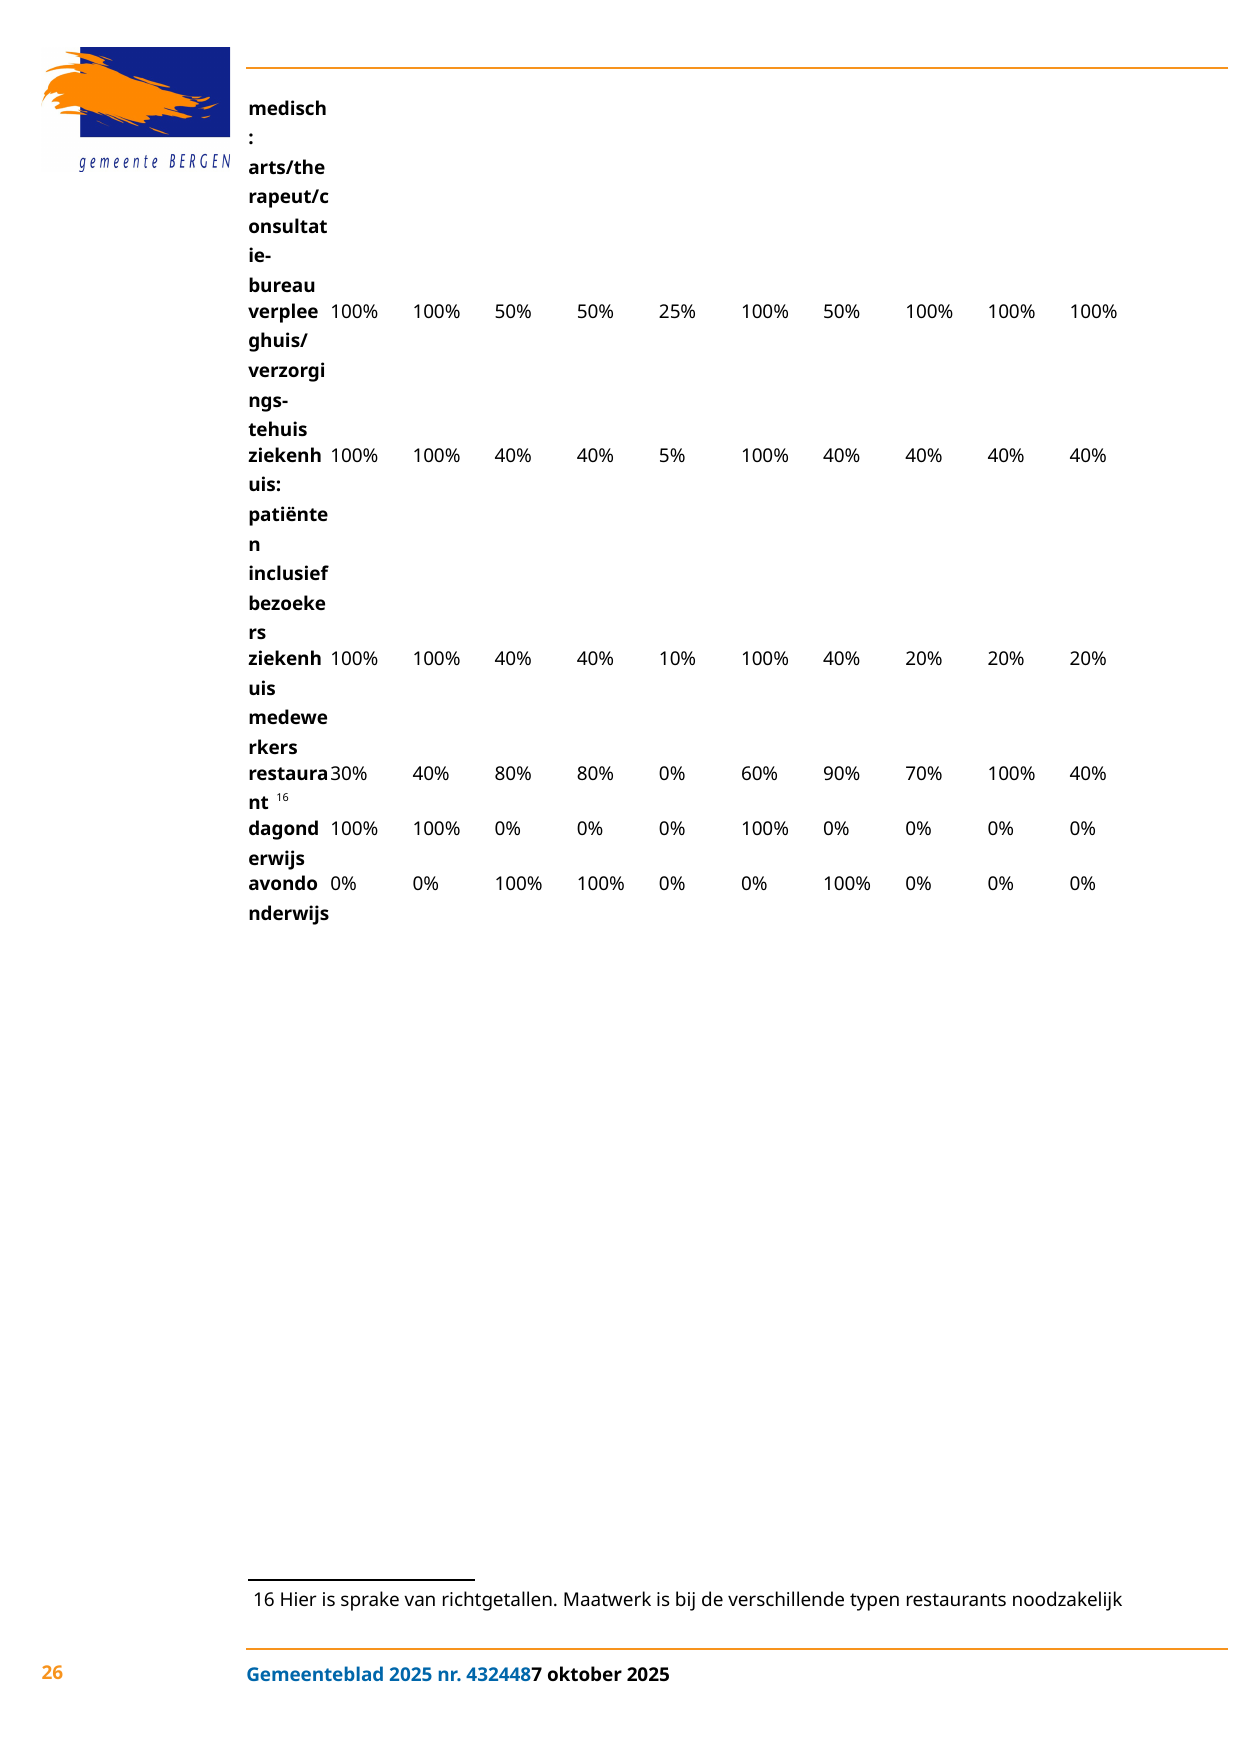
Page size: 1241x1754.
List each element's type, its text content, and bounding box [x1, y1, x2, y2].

table_cell 0% [659, 815, 741, 870]
table_cell 60% [741, 760, 823, 815]
table_cell 40% [412, 760, 494, 815]
table_cell 100% [412, 442, 494, 645]
table_cell [412, 95, 494, 298]
table_cell 100% [741, 815, 823, 870]
table_cell ziekenhuis medewerkers [248, 645, 330, 760]
table_cell 20% [1069, 645, 1152, 760]
table_cell 100% [741, 298, 823, 442]
table_cell restaurant [248, 760, 330, 815]
table_cell 20% [905, 645, 987, 760]
table_cell 40% [494, 442, 577, 645]
table_cell 100% [412, 645, 494, 760]
table_cell 0% [1069, 815, 1152, 870]
table_cell [659, 95, 741, 298]
table_cell 40% [1069, 760, 1152, 815]
table_cell [1069, 95, 1152, 298]
table_cell 100% [330, 442, 412, 645]
table_cell 40% [577, 645, 659, 760]
table_cell 0% [987, 815, 1069, 870]
table_cell 40% [823, 645, 905, 760]
table_cell 100% [412, 298, 494, 442]
table_cell verpleeghuis/verzorgings- tehuis [248, 298, 330, 442]
table_cell 100% [330, 815, 412, 870]
table_cell [330, 95, 412, 298]
table_cell [494, 95, 577, 298]
table_cell 100% [823, 870, 905, 926]
table_cell 100% [987, 298, 1069, 442]
table_cell [905, 95, 987, 298]
table_cell 100% [494, 870, 577, 926]
table_cell 30% [330, 760, 412, 815]
table_cell 0% [987, 870, 1069, 926]
table_cell 25% [659, 298, 741, 442]
table_cell 100% [1069, 298, 1152, 442]
table_cell 10% [659, 645, 741, 760]
table_cell 5% [659, 442, 741, 645]
table_cell 0% [823, 815, 905, 870]
table_cell 100% [330, 645, 412, 760]
table_cell 100% [577, 870, 659, 926]
table_cell [823, 95, 905, 298]
table_cell [741, 95, 823, 298]
table_cell 100% [330, 298, 412, 442]
table_cell 50% [494, 298, 577, 442]
table_cell avondonderwijs [248, 870, 330, 926]
table_cell 100% [412, 815, 494, 870]
table_cell 80% [577, 760, 659, 815]
table_cell 100% [905, 298, 987, 442]
table_cell 40% [577, 442, 659, 645]
table_cell 70% [905, 760, 987, 815]
table_cell 100% [987, 760, 1069, 815]
table_cell 0% [412, 870, 494, 926]
table_cell 40% [494, 645, 577, 760]
table_cell 0% [577, 815, 659, 870]
table_cell 50% [823, 298, 905, 442]
table_cell 100% [741, 442, 823, 645]
table_cell dagonderwijs [248, 815, 330, 870]
table_cell 40% [1069, 442, 1152, 645]
table_cell 0% [1069, 870, 1152, 926]
table_cell 40% [823, 442, 905, 645]
table_cell 40% [905, 442, 987, 645]
table_cell ziekenhuis: patiënten inclusief bezoekers [248, 442, 330, 645]
table_cell 50% [577, 298, 659, 442]
picture [41, 47, 231, 172]
table_cell 80% [494, 760, 577, 815]
table_cell 90% [823, 760, 905, 815]
table_cell [987, 95, 1069, 298]
table_cell 0% [330, 870, 412, 926]
table_cell 0% [905, 870, 987, 926]
table_cell 0% [741, 870, 823, 926]
table_cell 0% [659, 870, 741, 926]
table_cell 100% [741, 645, 823, 760]
table_cell 0% [659, 760, 741, 815]
table_cell 0% [494, 815, 577, 870]
table_cell 20% [987, 645, 1069, 760]
table_cell 40% [987, 442, 1069, 645]
table_cell [577, 95, 659, 298]
table_cell medisch: arts/therapeut/consultatie-bureau [248, 95, 330, 298]
table_cell 0% [905, 815, 987, 870]
